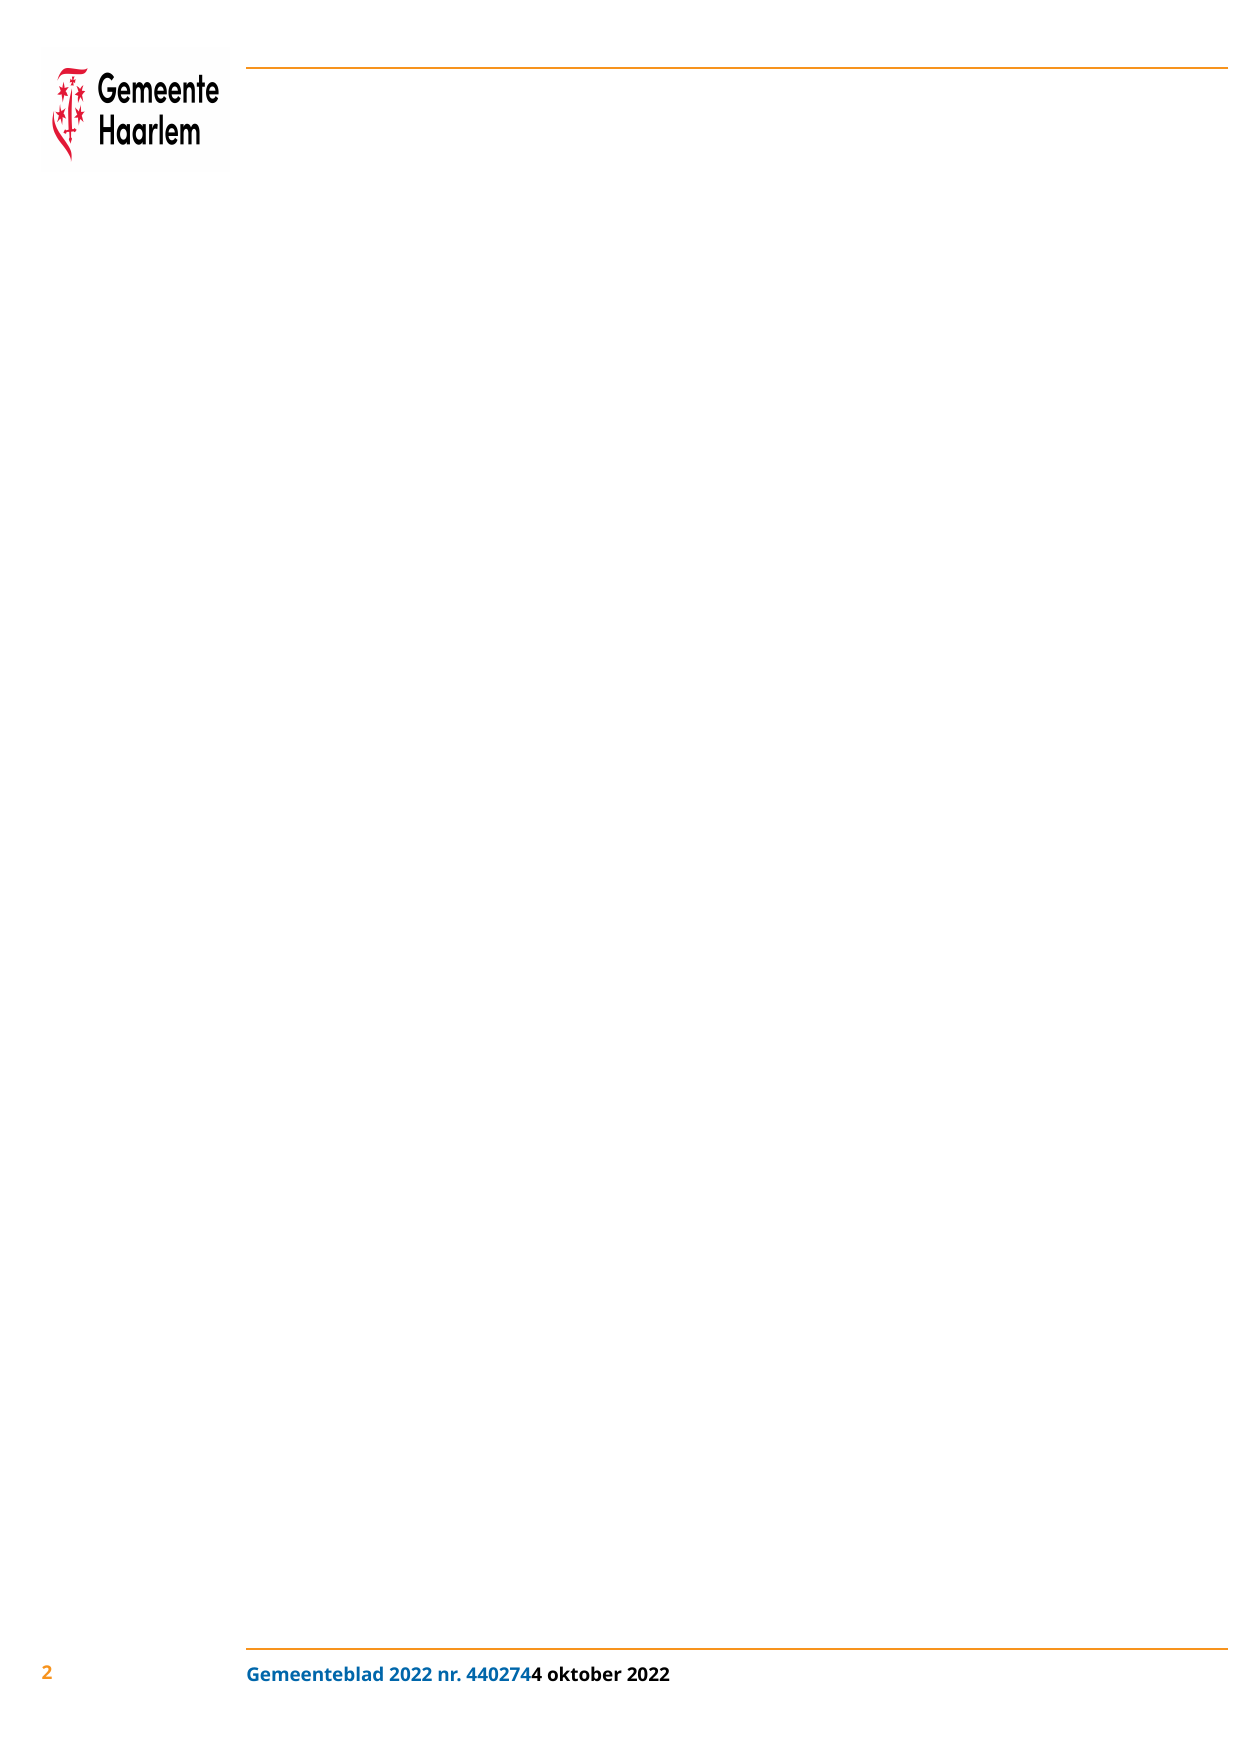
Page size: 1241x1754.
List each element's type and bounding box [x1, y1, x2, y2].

picture [41, 47, 231, 172]
